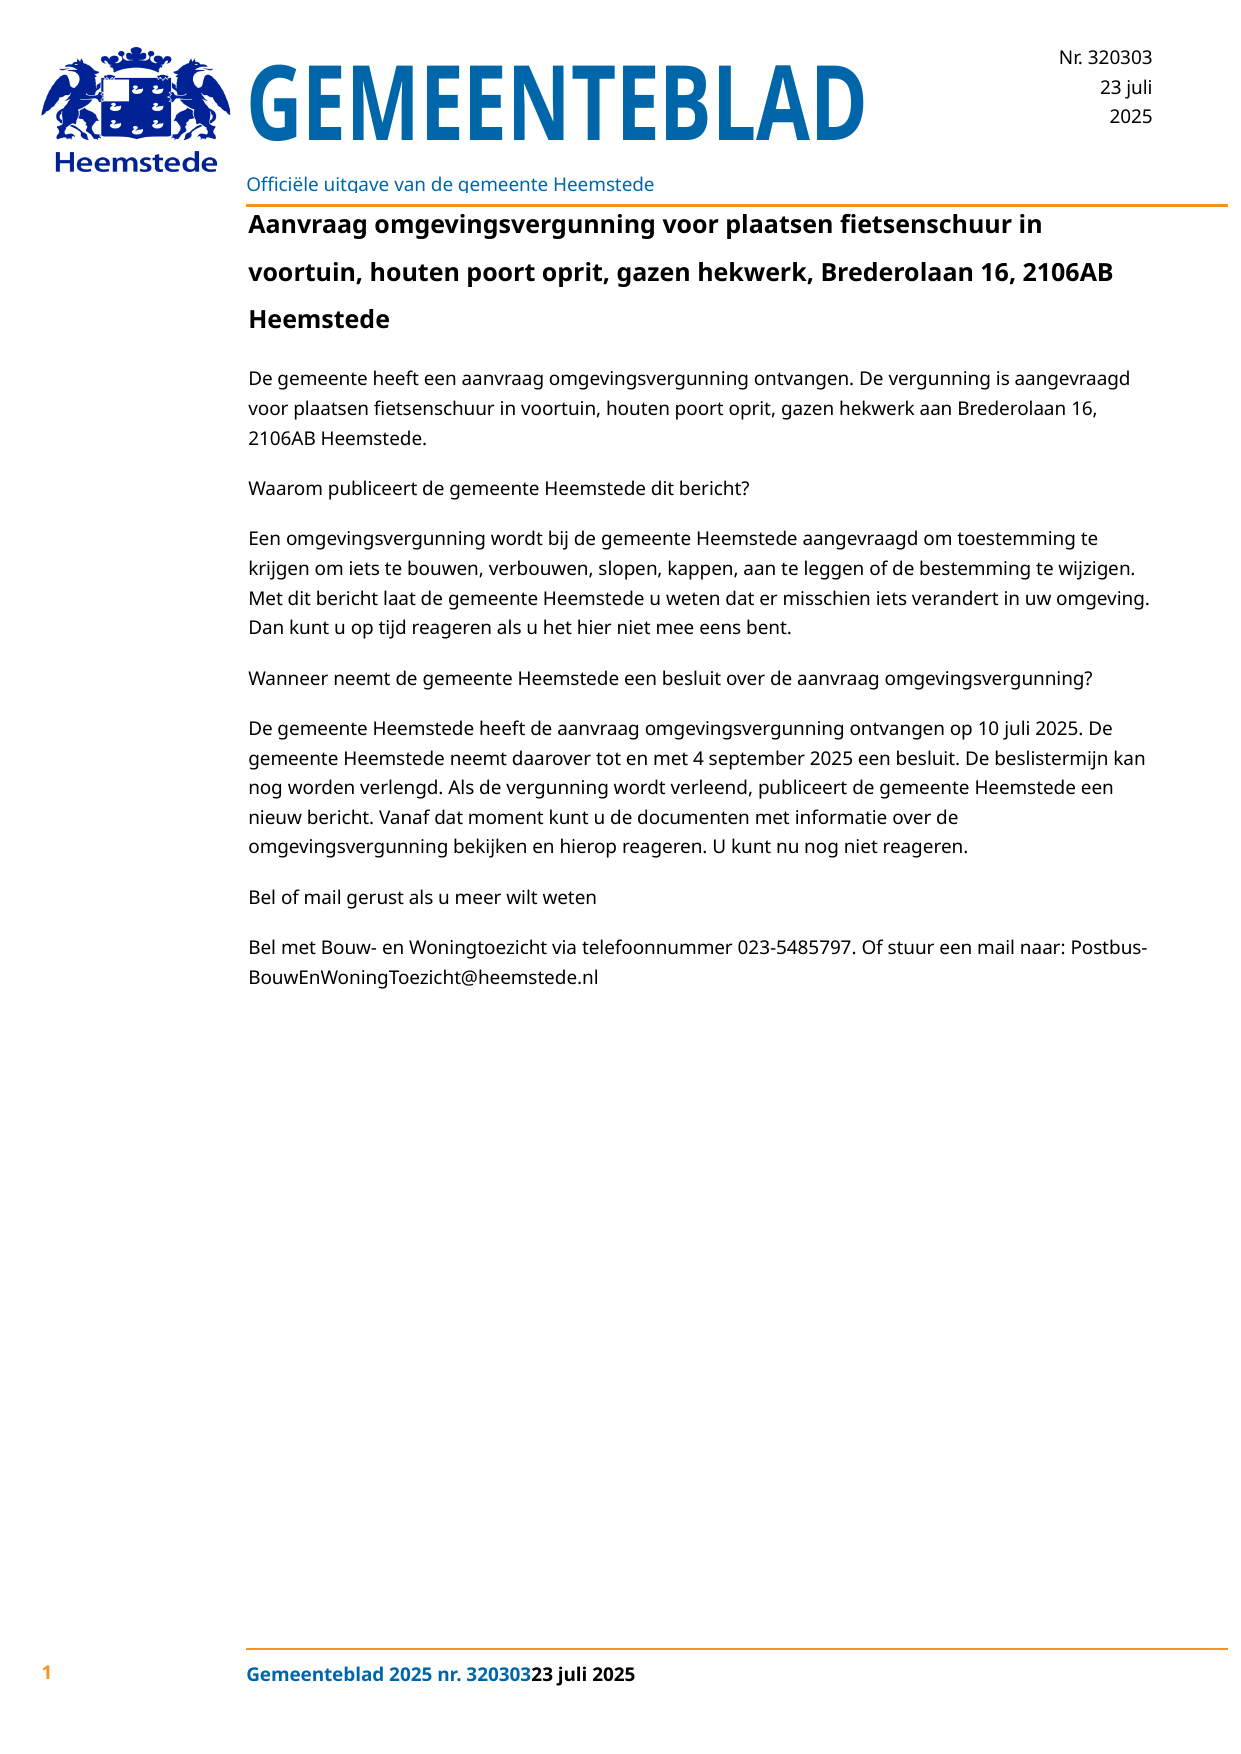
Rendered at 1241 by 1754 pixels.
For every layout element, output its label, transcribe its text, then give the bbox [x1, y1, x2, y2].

text Aanvraag omgevingsvergunning voor plaatsen fietsenschuur in voortuin, houten poort oprit, gazen hekwerk, Brederolaan 16, 2106AB Heemstede [248, 207, 1152, 336]
text De gemeente heeft een aanvraag omgevingsvergunning ontvangen. De vergunning is aangevraagd voor plaatsen fietsenschuur in voortuin, houten poort oprit, gazen hekwerk aan Brederolaan 16, 2106AB Heemstede. [248, 366, 1152, 450]
picture [41, 47, 231, 172]
text Bel met Bouw- en Woningtoezicht via telefoonnummer 023-5485797. Of stuur een mail naar: Postbus-BouwEnWoningToezicht@heemstede.nl [248, 934, 1152, 989]
text Waarom publiceert de gemeente Heemstede dit bericht? [248, 475, 1152, 501]
text De gemeente Heemstede heeft de aanvraag omgevingsvergunning ontvangen op 10 juli 2025. De gemeente Heemstede neemt daarover tot en met 4 september 2025 een besluit. De beslistermijn kan nog worden verlengd. Als de vergunning wordt verleend, publiceert de gemeente Heemstede een nieuw bericht. Vanaf dat moment kunt u de documenten met informatie over de omgevingsvergunning bekijken en hierop reageren. U kunt nu nog niet reageren. [248, 715, 1152, 859]
text Bel of mail gerust als u meer wilt weten [248, 884, 1152, 909]
text Een omgevingsvergunning wordt bij de gemeente Heemstede aangevraagd om toestemming te krijgen om iets te bouwen, verbouwen, slopen, kappen, aan te leggen of de bestemming te wijzigen. Met dit bericht laat de gemeente Heemstede u weten dat er misschien iets verandert in uw omgeving. Dan kunt u op tijd reageren als u het hier niet mee eens bent. [248, 526, 1152, 640]
text Wanneer neemt de gemeente Heemstede een besluit over de aanvraag omgevingsvergunning? [248, 665, 1152, 690]
